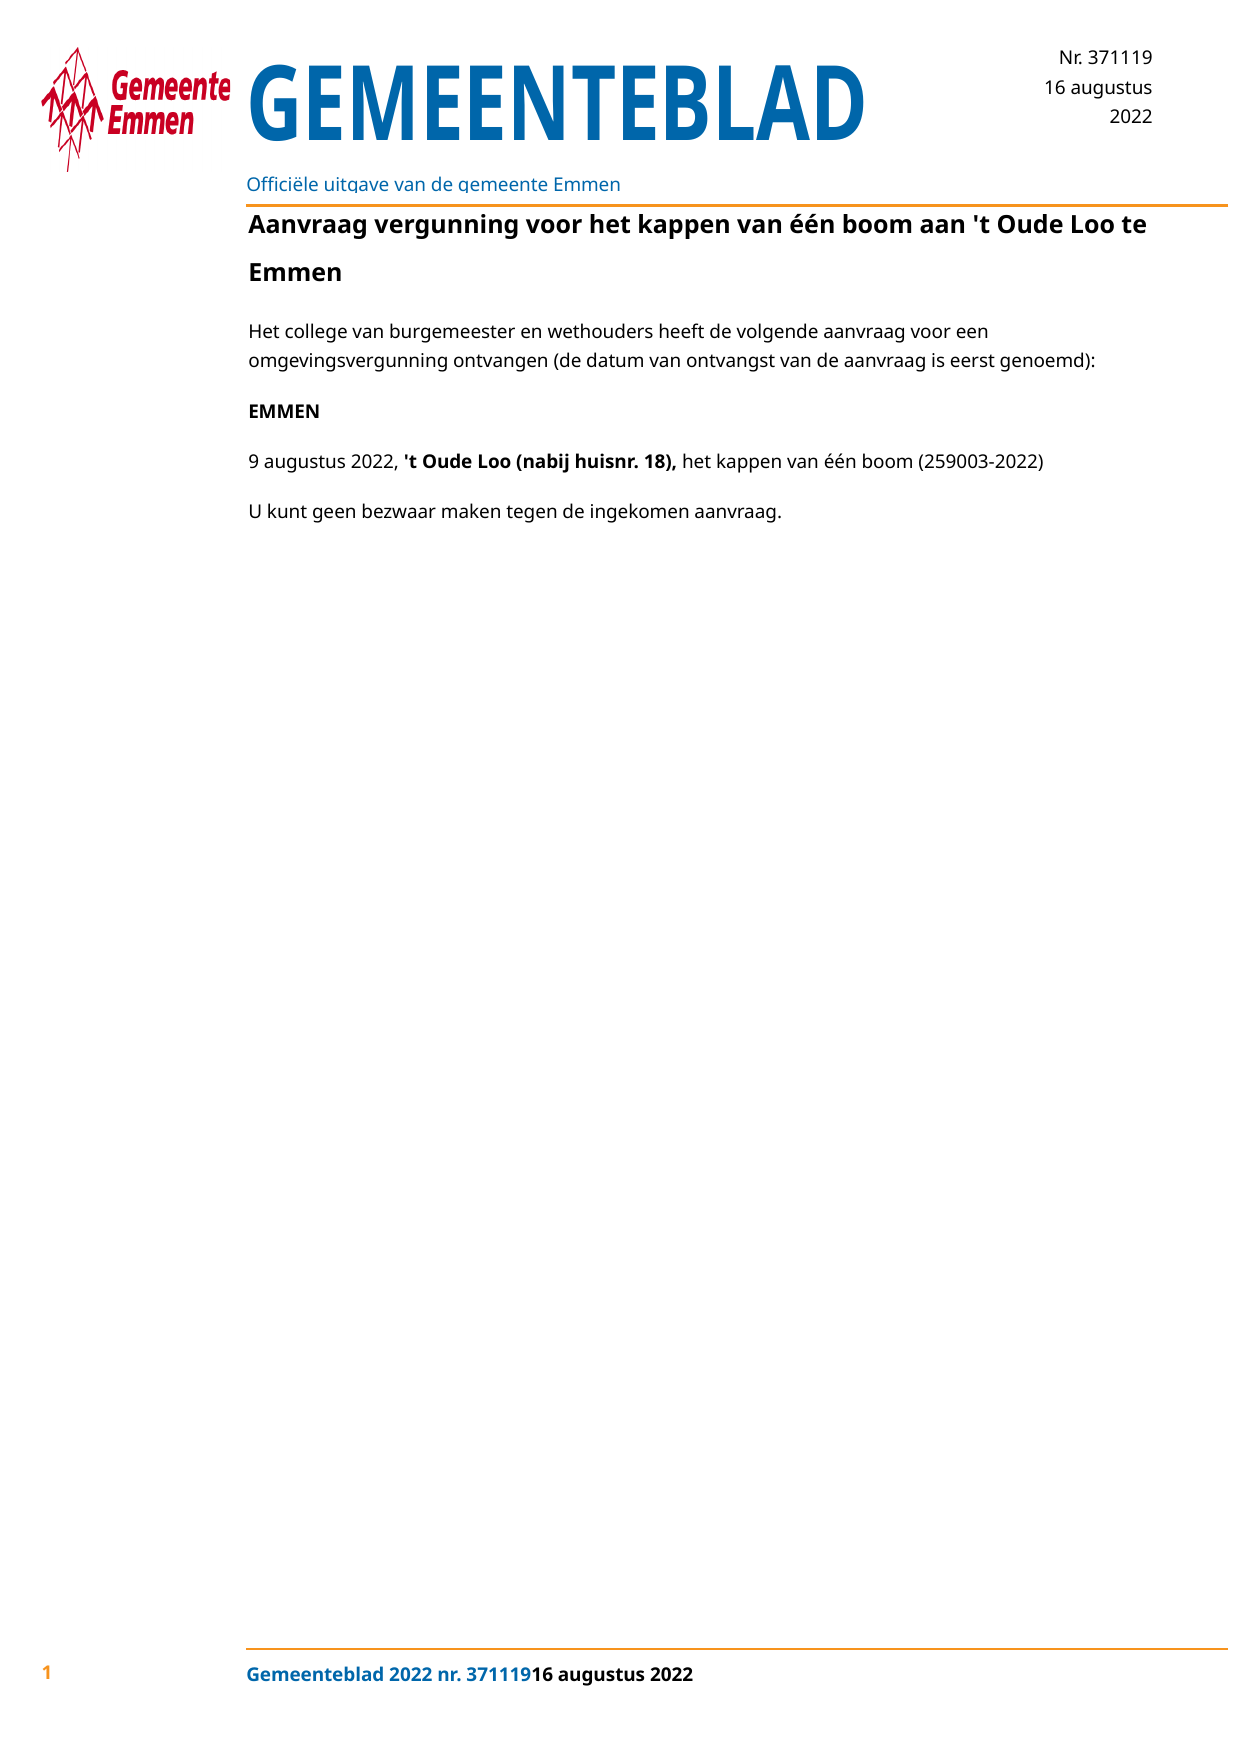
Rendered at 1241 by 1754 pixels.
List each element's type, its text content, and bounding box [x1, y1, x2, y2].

text U kunt geen bezwaar maken tegen de ingekomen aanvraag. [248, 499, 1152, 524]
text EMMEN [248, 398, 1152, 424]
text Het college van burgemeester en wethouders heeft de volgende aanvraag voor een omgevingsvergunning ontvangen (de datum van ontvangst van de aanvraag is eerst genoemd): [248, 318, 1152, 373]
text 9 augustus 2022, 't Oude Loo (nabij huisnr. 18), het kappen van één boom (259003-2022) [248, 448, 1152, 474]
text Aanvraag vergunning voor het kappen van één boom aan 't Oude Loo te Emmen [248, 207, 1152, 288]
picture [41, 47, 231, 172]
